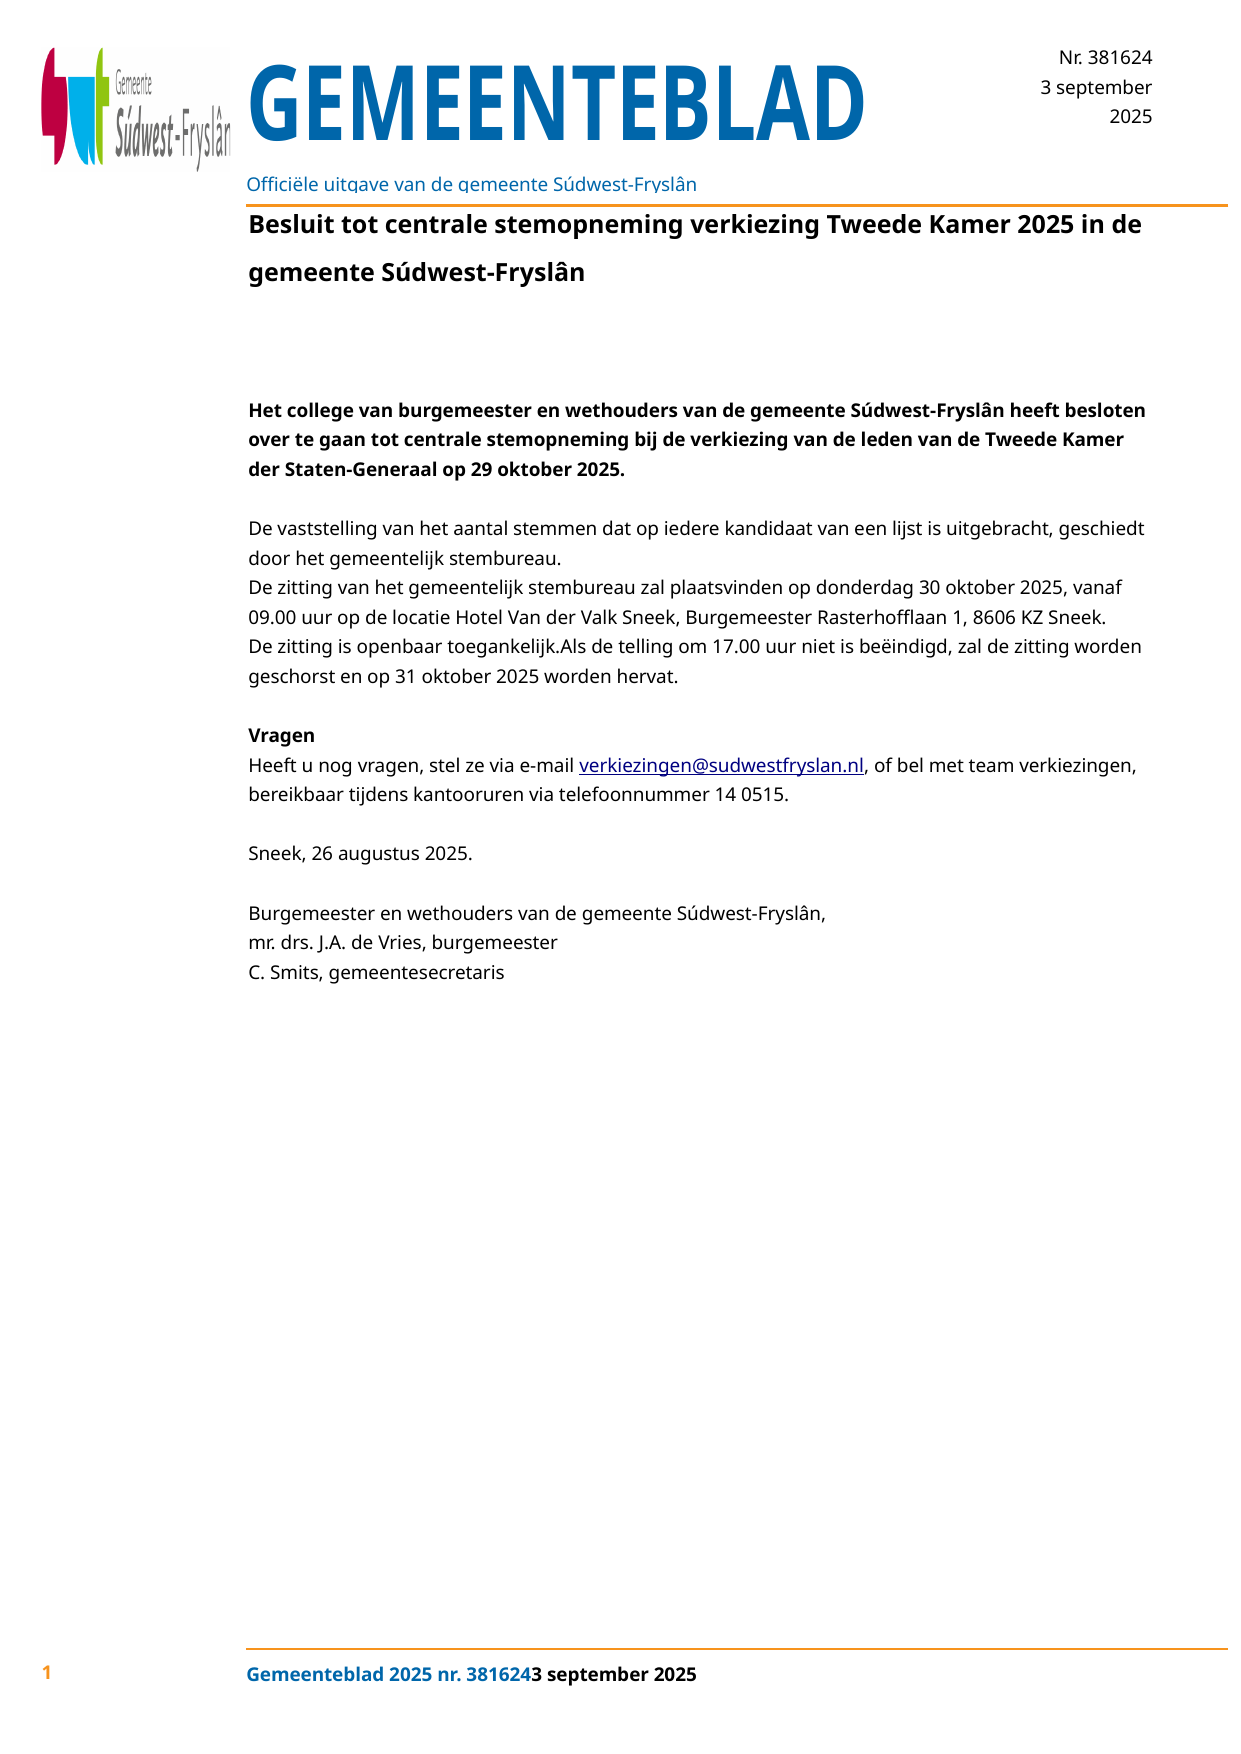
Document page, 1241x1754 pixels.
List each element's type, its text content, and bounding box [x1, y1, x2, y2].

text Burgemeester en wethouders van de gemeente Súdwest-Fryslân, [248, 900, 1152, 925]
text Heeft u nog vragen, stel ze via e-mail verkiezingen@sudwestfryslan.nl, of bel met team verkiezingen, bereikbaar tijdens kantooruren via telefoonnummer 14 0515. [248, 752, 1152, 807]
text De zitting is openbaar toegankelijk.Als de telling om 17.00 uur niet is beëindigd, zal de zitting worden geschorst en op 31 oktober 2025 worden hervat. [248, 633, 1152, 689]
picture [41, 47, 231, 172]
text mr. drs. J.A. de Vries, burgemeester [248, 929, 1152, 955]
text De vaststelling van het aantal stemmen dat op iedere kandidaat van een lijst is uitgebracht, geschiedt door het gemeentelijk stembureau. [248, 515, 1152, 570]
text Besluit tot centrale stemopneming verkiezing Tweede Kamer 2025 in de gemeente Súdwest-Fryslân [248, 207, 1152, 288]
text De zitting van het gemeentelijk stembureau zal plaatsvinden op donderdag 30 oktober 2025, vanaf 09.00 uur op de locatie Hotel Van der Valk Sneek, Burgemeester Rasterhofflaan 1, 8606 KZ Sneek. [248, 574, 1152, 629]
text C. Smits, gemeentesecretaris [248, 959, 1152, 984]
text Vragen [248, 722, 1152, 748]
text Het college van burgemeester en wethouders van de gemeente Súdwest-Fryslân heeft besloten over te gaan tot centrale stemopneming bij de verkiezing van de leden van de Tweede Kamer der Staten-Generaal op 29 oktober 2025. [248, 397, 1152, 482]
text Sneek, 26 augustus 2025. [248, 841, 1152, 866]
